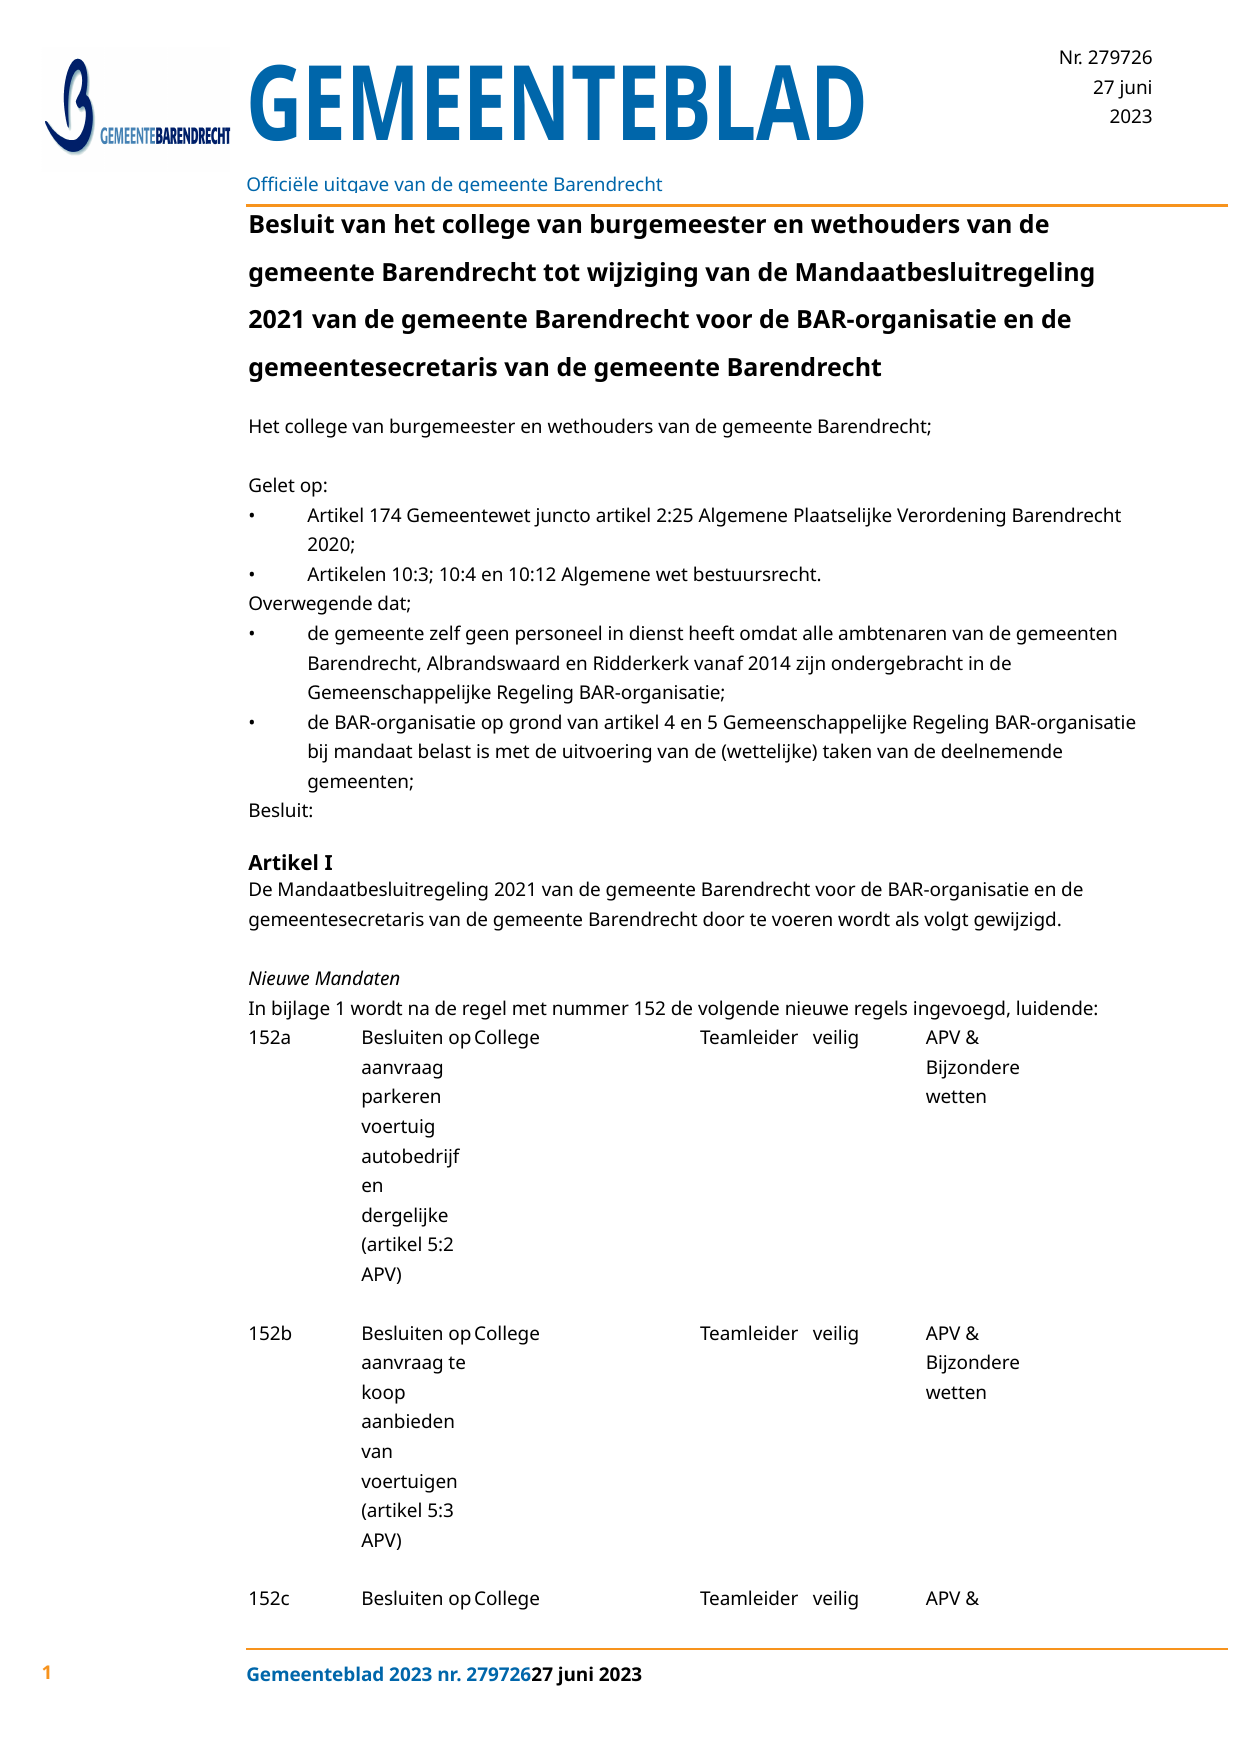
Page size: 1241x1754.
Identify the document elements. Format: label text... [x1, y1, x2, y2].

table_header [1039, 1320, 1152, 1553]
text Artikel I [248, 848, 1152, 877]
text In bijlage 1 wordt na de regel met nummer 152 de volgende nieuwe regels ingevoegd, luidende: [248, 995, 1152, 1021]
table_header College [474, 1320, 587, 1553]
table_header 152a [248, 1025, 361, 1287]
list de BAR-organisatie op grond van artikel 4 en 5 Gemeenschappelijke Regeling BAR-organisatie bij mandaat belast is met de uitvoering van de (wettelijke) taken van de deelnemende gemeenten; [248, 709, 1152, 794]
text Het college van burgemeester en wethouders van de gemeente Barendrecht; [248, 413, 1152, 439]
list Artikelen 10:3; 10:4 en 10:12 Algemene wet bestuursrecht. [248, 561, 1152, 587]
table_header APV & Bijzondere wetten [926, 1025, 1038, 1287]
text Nieuwe Mandaten [248, 965, 1152, 991]
table_header veilig [813, 1025, 926, 1287]
text Besluit van het college van burgemeester en wethouders van de gemeente Barendrecht tot wijziging van de Mandaatbesluitregeling 2021 van de gemeente Barendrecht voor de BAR-organisatie en de gemeentesecretaris van de gemeente Barendrecht [248, 207, 1152, 384]
table_header 152c [248, 1586, 361, 1611]
table_header veilig [813, 1586, 926, 1611]
table_header [587, 1586, 700, 1611]
table_header [1039, 1025, 1152, 1287]
list Artikel 174 Gemeentewet juncto artikel 2:25 Algemene Plaatselijke Verordening Barendrecht 2020; [248, 502, 1152, 557]
text De Mandaatbesluitregeling 2021 van de gemeente Barendrecht voor de BAR-organisatie en de gemeentesecretaris van de gemeente Barendrecht door te voeren wordt als volgt gewijzigd. [248, 877, 1152, 932]
table_header APV & Bijzondere wetten [926, 1320, 1038, 1553]
text Gelet op: [248, 472, 1152, 498]
table_header [587, 1320, 700, 1553]
picture [41, 47, 231, 172]
table_header 152b [248, 1320, 361, 1553]
table_header College [474, 1586, 587, 1611]
text Overwegende dat; [248, 591, 1152, 616]
list de gemeente zelf geen personeel in dienst heeft omdat alle ambtenaren van de gemeenten Barendrecht, Albrandswaard en Ridderkerk vanaf 2014 zijn ondergebracht in de Gemeenschappelijke Regeling BAR-organisatie; [248, 620, 1152, 705]
table_header APV & [926, 1586, 1038, 1611]
table_header Besluiten op aanvraag parkeren voertuig autobedrijf en dergelijke (artikel 5:2 APV) [361, 1025, 474, 1287]
text Besluit: [248, 798, 1152, 823]
table_header Besluiten op [361, 1586, 474, 1611]
table_header Besluiten op aanvraag te koop aanbieden van voertuigen (artikel 5:3 APV) [361, 1320, 474, 1553]
table_header Teamleider [700, 1586, 813, 1611]
table_header College [474, 1025, 587, 1287]
table_header Teamleider [700, 1320, 813, 1553]
table_header Teamleider [700, 1025, 813, 1287]
table_header [587, 1025, 700, 1287]
table_header [1039, 1586, 1152, 1611]
table_header veilig [813, 1320, 926, 1553]
